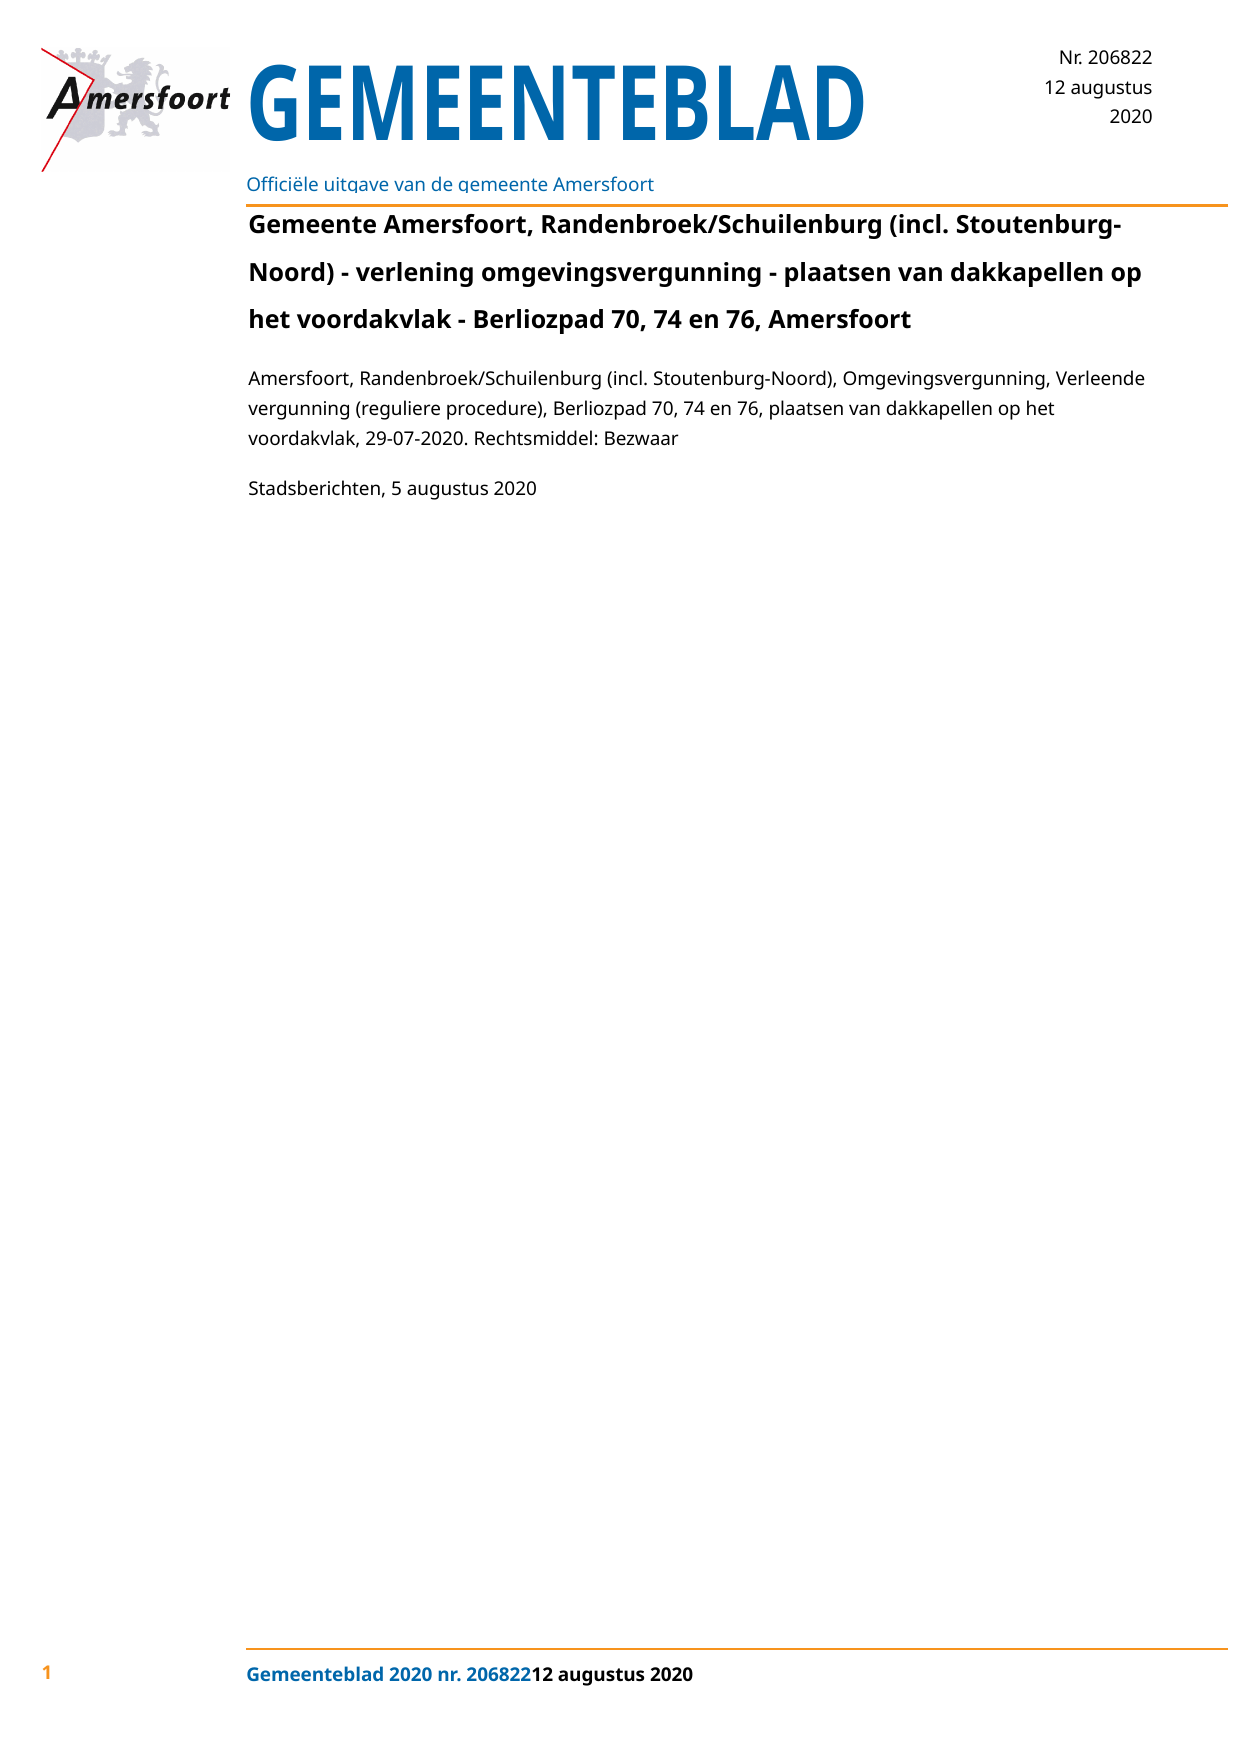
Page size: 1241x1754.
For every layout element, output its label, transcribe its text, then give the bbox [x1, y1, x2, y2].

picture [41, 47, 231, 172]
text Gemeente Amersfoort, Randenbroek/Schuilenburg (incl. Stoutenburg-Noord) - verlening omgevingsvergunning - plaatsen van dakkapellen op het voordakvlak - Berliozpad 70, 74 en 76, Amersfoort [248, 207, 1152, 336]
text Stadsberichten, 5 augustus 2020 [248, 475, 1152, 501]
text Amersfoort, Randenbroek/Schuilenburg (incl. Stoutenburg-Noord), Omgevingsvergunning, Verleende vergunning (reguliere procedure), Berliozpad 70, 74 en 76, plaatsen van dakkapellen op het voordakvlak, 29-07-2020. Rechtsmiddel: Bezwaar [248, 366, 1152, 450]
